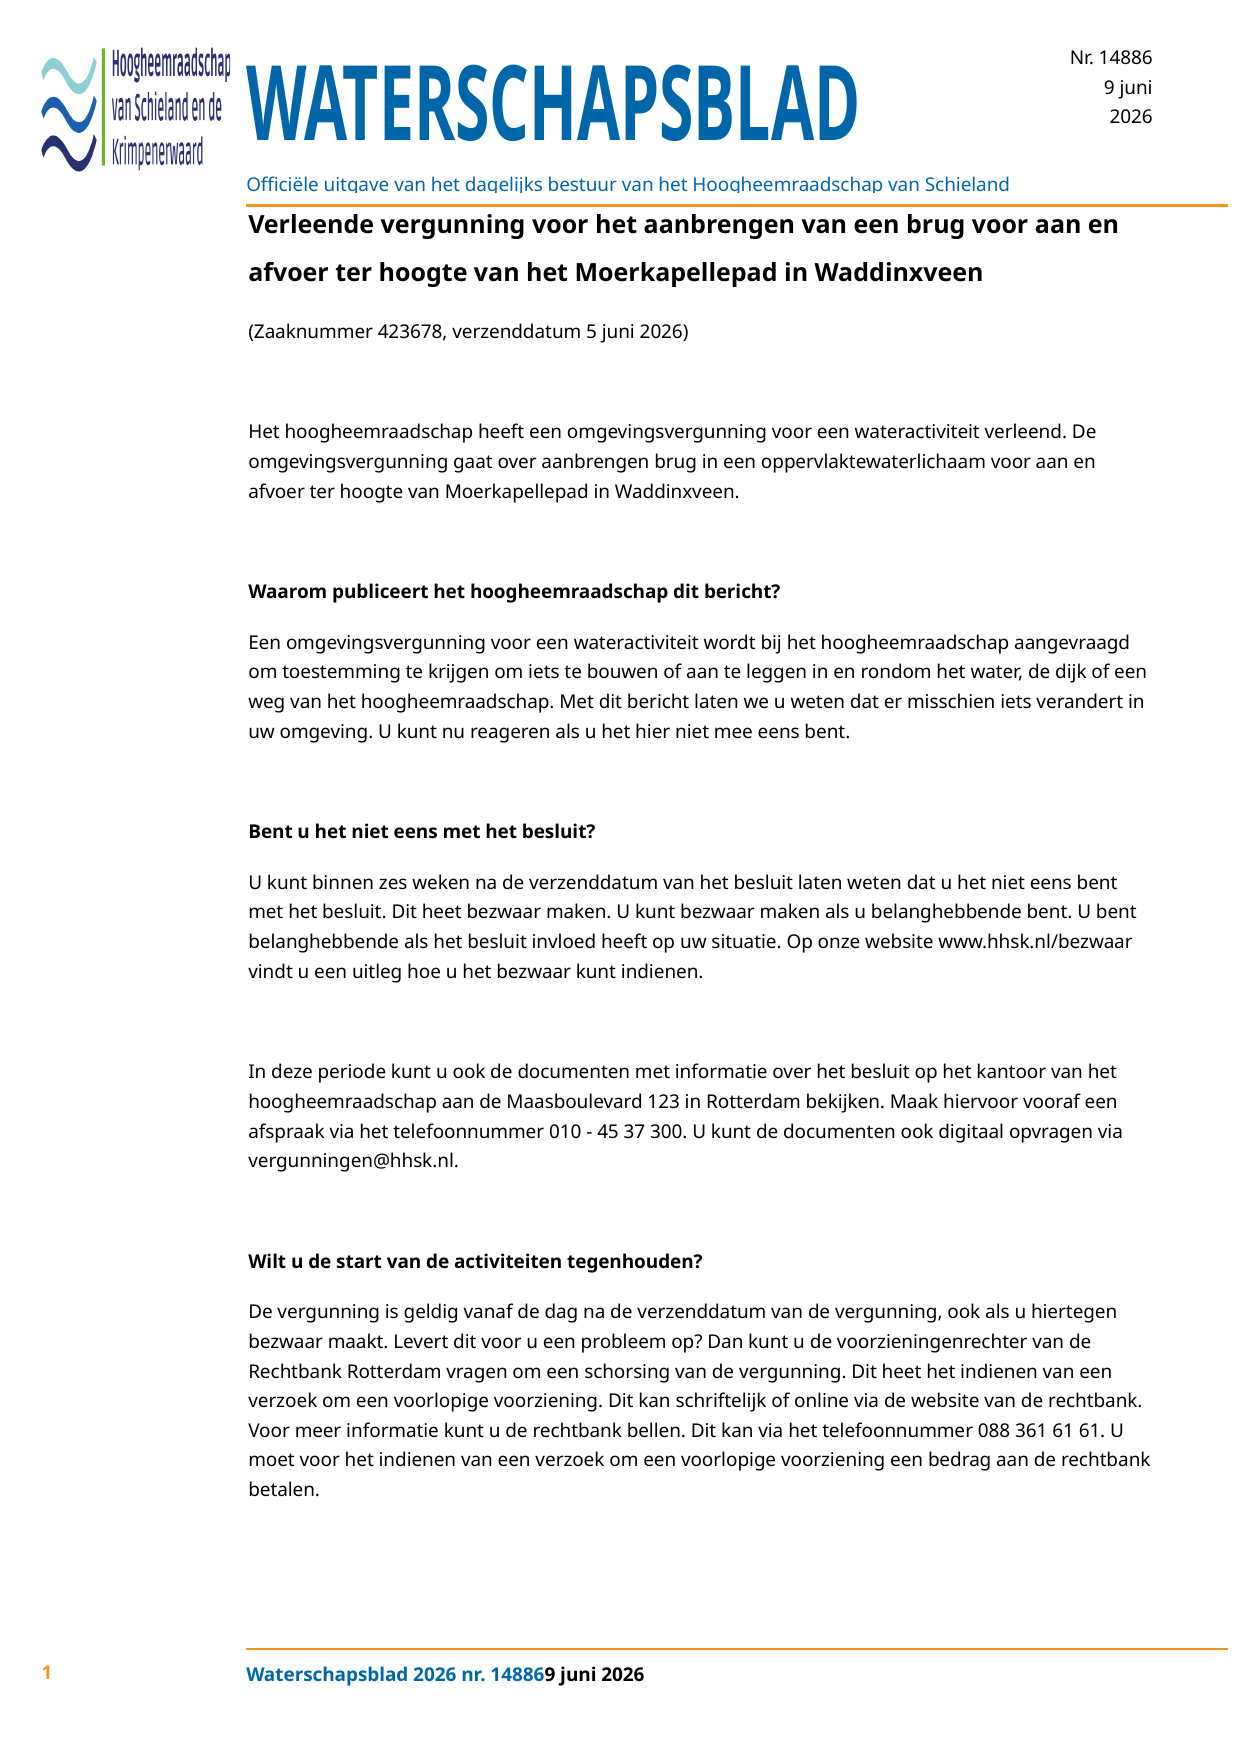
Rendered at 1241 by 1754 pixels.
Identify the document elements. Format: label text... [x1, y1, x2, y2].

text In deze periode kunt u ook de documenten met informatie over het besluit op het kantoor van het hoogheemraadschap aan de Maasboulevard 123 in Rotterdam bekijken. Maak hiervoor vooraf een afspraak via het telefoonnummer 010 - 45 37 300. U kunt de documenten ook digitaal opvragen via vergunningen@hhsk.nl. [248, 1059, 1152, 1173]
text Bent u het niet eens met het besluit? [248, 819, 1152, 844]
text Een omgevingsvergunning voor een wateractiviteit wordt bij het hoogheemraadschap aangevraagd om toestemming te krijgen om iets te bouwen of aan te leggen in en rondom het water, de dijk of een weg van het hoogheemraadschap. Met dit bericht laten we u weten dat er misschien iets verandert in uw omgeving. U kunt nu reageren als u het hier niet mee eens bent. [248, 629, 1152, 744]
text Het hoogheemraadschap heeft een omgevingsvergunning voor een wateractiviteit verleend. De omgevingsvergunning gaat over aanbrengen brug in een oppervlaktewaterlichaam voor aan en afvoer ter hoogte van Moerkapellepad in Waddinxveen. [248, 419, 1152, 504]
text Wilt u de start van de activiteiten tegenhouden? [248, 1248, 1152, 1274]
text Waarom publiceert het hoogheemraadschap dit bericht? [248, 579, 1152, 604]
text U kunt binnen zes weken na de verzenddatum van het besluit laten weten dat u het niet eens bent met het besluit. Dit heet bezwaar maken. U kunt bezwaar maken als u belanghebbende bent. U bent belanghebbende als het besluit invloed heeft op uw situatie. Op onze website www.hhsk.nl/bezwaar vindt u een uitleg hoe u het bezwaar kunt indienen. [248, 869, 1152, 984]
text (Zaaknummer 423678, verzenddatum 5 juni 2026) [248, 318, 1152, 344]
text De vergunning is geldig vanaf de dag na de verzenddatum van de vergunning, ook als u hiertegen bezwaar maakt. Levert dit voor u een probleem op? Dan kunt u de voorzieningenrechter van de Rechtbank Rotterdam vragen om een schorsing van de vergunning. Dit heet het indienen van een verzoek om een voorlopige voorziening. Dit kan schriftelijk of online via de website van de rechtbank. Voor meer informatie kunt u de rechtbank bellen. Dit kan via het telefoonnummer 088 361 61 61. U moet voor het indienen van een verzoek om een voorlopige voorziening een bedrag aan de rechtbank betalen. [248, 1299, 1152, 1502]
text Verleende vergunning voor het aanbrengen van een brug voor aan en afvoer ter hoogte van het Moerkapellepad in Waddinxveen [248, 207, 1152, 288]
picture [41, 47, 231, 172]
